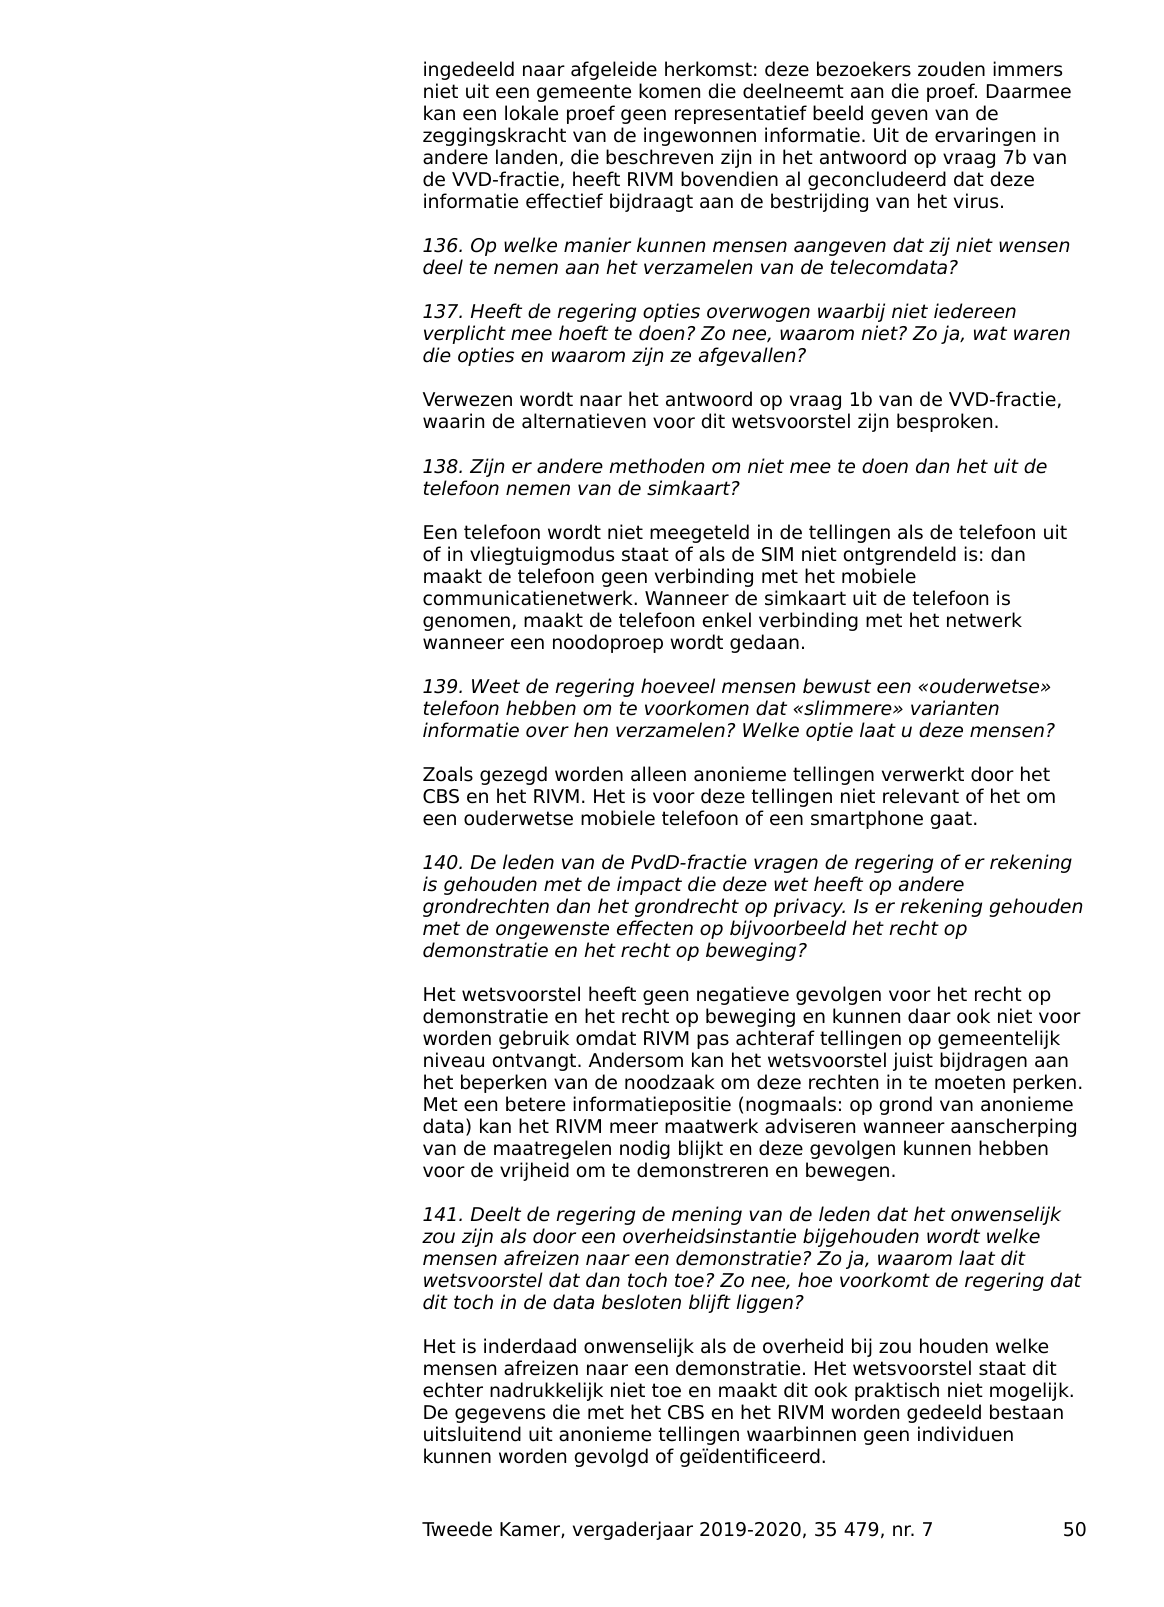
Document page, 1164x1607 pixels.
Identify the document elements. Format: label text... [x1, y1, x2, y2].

text Zoals gezegd worden alleen anonieme tellingen verwerkt door het CBS en het RIVM. Het is voor deze tellingen niet relevant of het om een ouderwetse mobiele telefoon of een smartphone gaat. [422, 764, 1087, 830]
text 141. Deelt de regering de mening van de leden dat het onwenselijk zou zijn als door een overheidsinstantie bijgehouden wordt welke mensen afreizen naar een demonstratie? Zo ja, waarom laat dit wetsvoorstel dat dan toch toe? Zo nee, hoe voorkomt de regering dat dit toch in de data besloten blijft liggen? [422, 1204, 1087, 1314]
text Verwezen wordt naar het antwoord op vraag 1b van de VVD-fractie, waarin de alternatieven voor dit wetsvoorstel zijn besproken. [422, 389, 1087, 433]
text ingedeeld naar afgeleide herkomst: deze bezoekers zouden immers niet uit een gemeente komen die deelneemt aan die proef. Daarmee kan een lokale proef geen representatief beeld geven van de zeggingskracht van de ingewonnen informatie. Uit de ervaringen in andere landen, die beschreven zijn in het antwoord op vraag 7b van de VVD-fractie, heeft RIVM bovendien al geconcludeerd dat deze informatie effectief bijdraagt aan de bestrijding van het virus. [422, 59, 1087, 213]
text Het is inderdaad onwenselijk als de overheid bij zou houden welke mensen afreizen naar een demonstratie. Het wetsvoorstel staat dit echter nadrukkelijk niet toe en maakt dit ook praktisch niet mogelijk. De gegevens die met het CBS en het RIVM worden gedeeld bestaan uitsluitend uit anonieme tellingen waarbinnen geen individuen kunnen worden gevolgd of geïdentificeerd. [422, 1336, 1087, 1468]
text 137. Heeft de regering opties overwogen waarbij niet iedereen verplicht mee hoeft te doen? Zo nee, waarom niet? Zo ja, wat waren die opties en waarom zijn ze afgevallen? [422, 301, 1087, 367]
text 136. Op welke manier kunnen mensen aangeven dat zij niet wensen deel te nemen aan het verzamelen van de telecomdata? [422, 235, 1087, 279]
text 138. Zijn er andere methoden om niet mee te doen dan het uit de telefoon nemen van de simkaart? [422, 456, 1087, 499]
text 139. Weet de regering hoeveel mensen bewust een «ouderwetse» telefoon hebben om te voorkomen dat «slimmere» varianten informatie over hen verzamelen? Welke optie laat u deze mensen? [422, 676, 1087, 742]
text Een telefoon wordt niet meegeteld in de tellingen als de telefoon uit of in vliegtuigmodus staat of als de SIM niet ontgrendeld is: dan maakt de telefoon geen verbinding met het mobiele communicatienetwerk. Wanneer de simkaart uit de telefoon is genomen, maakt de telefoon enkel verbinding met het netwerk wanneer een noodoproep wordt gedaan. [422, 522, 1087, 653]
text Het wetsvoorstel heeft geen negatieve gevolgen voor het recht op demonstratie en het recht op beweging en kunnen daar ook niet voor worden gebruik omdat RIVM pas achteraf tellingen op gemeentelijk niveau ontvangt. Andersom kan het wetsvoorstel juist bijdragen aan het beperken van de noodzaak om deze rechten in te moeten perken. Met een betere informatiepositie (nogmaals: op grond van anonieme data) kan het RIVM meer maatwerk adviseren wanneer aanscherping van de maatregelen nodig blijkt en deze gevolgen kunnen hebben voor de vrijheid om te demonstreren en bewegen. [422, 984, 1087, 1182]
text 140. De leden van de PvdD-fractie vragen de regering of er rekening is gehouden met de impact die deze wet heeft op andere grondrechten dan het grondrecht op privacy. Is er rekening gehouden met de ongewenste effecten op bijvoorbeeld het recht op demonstratie en het recht op beweging? [422, 852, 1087, 962]
